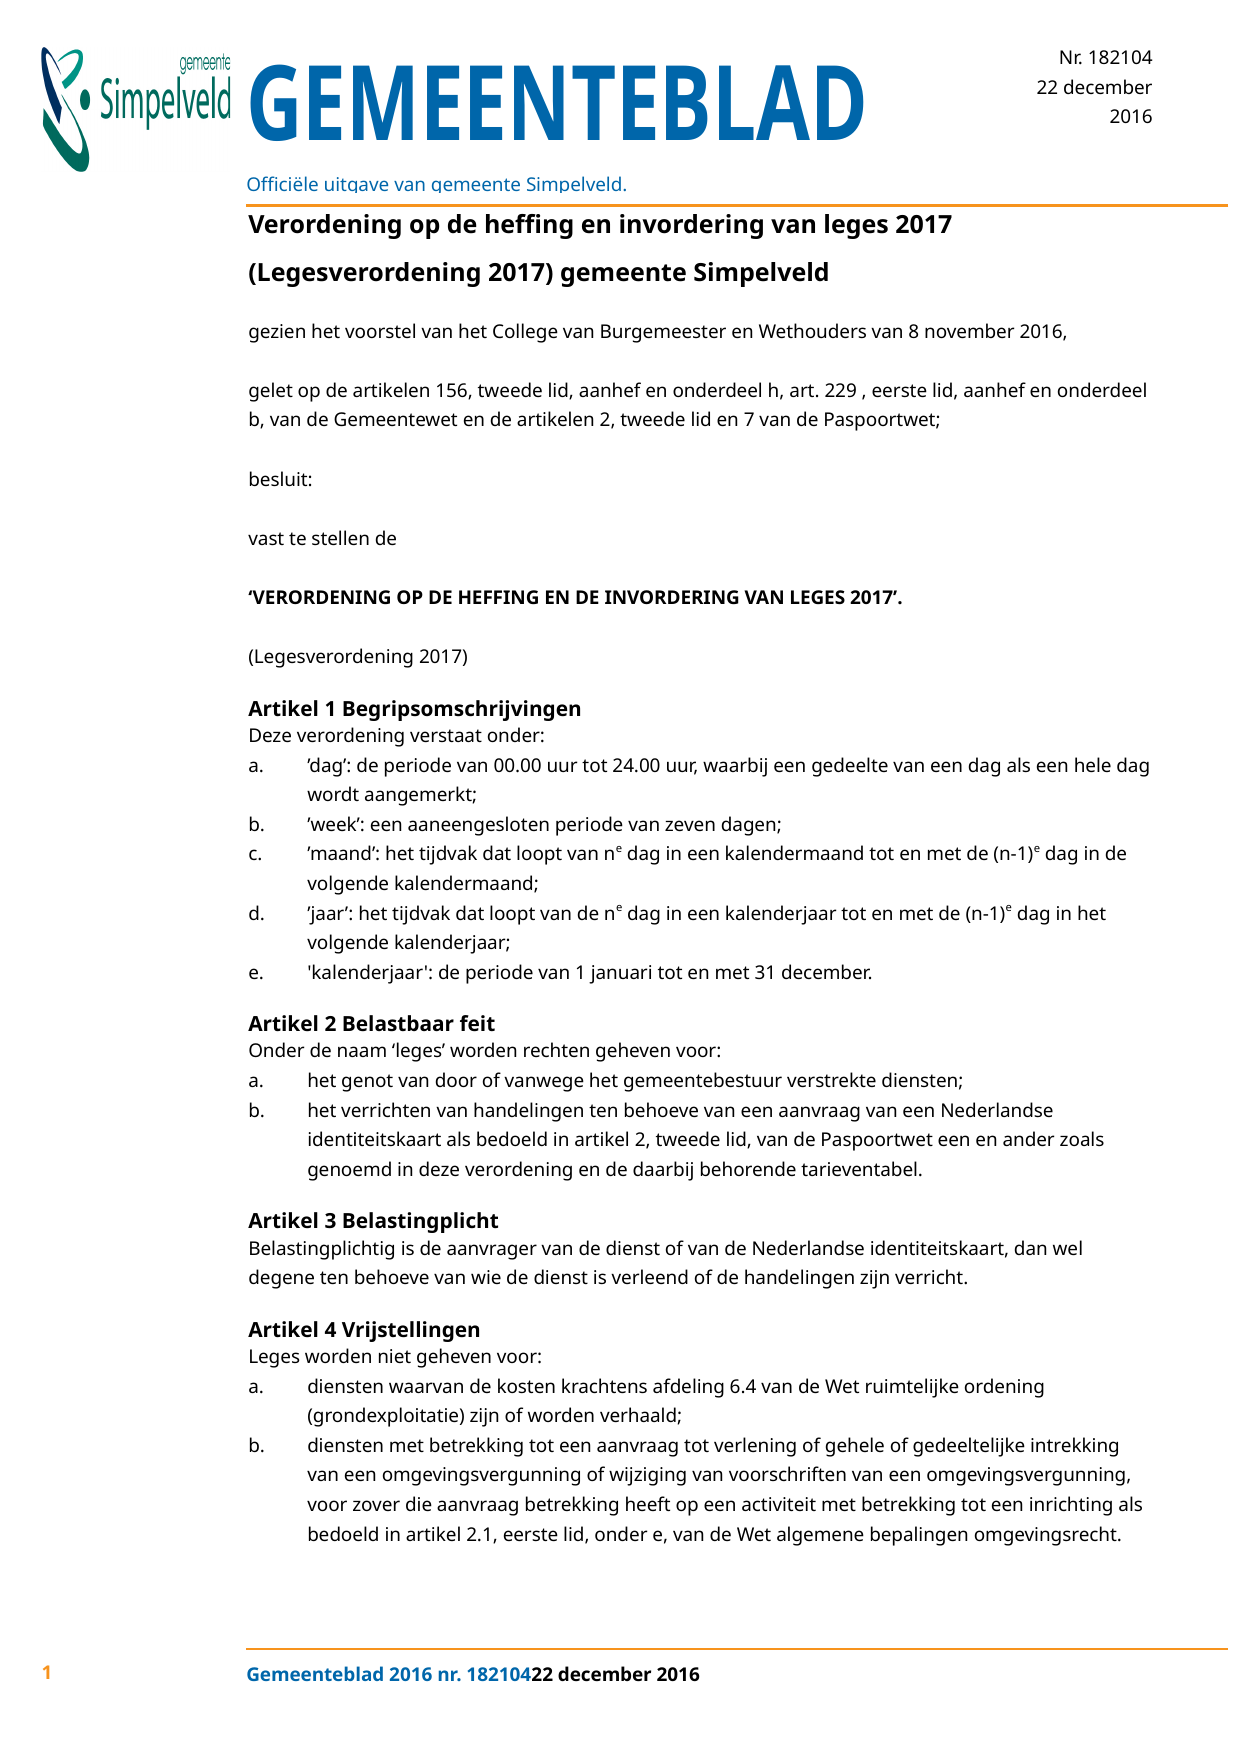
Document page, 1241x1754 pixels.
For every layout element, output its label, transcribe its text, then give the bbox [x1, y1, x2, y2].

list ’maand’: het tijdvak dat loopt van ne dag in een kalendermaand tot en met de (n-1)e dag in de volgende kalendermaand; [248, 841, 1152, 896]
text Artikel 3 Belastingplicht [248, 1206, 1152, 1235]
text (Legesverordening 2017) [248, 643, 1152, 669]
text gelet op de artikelen 156, tweede lid, aanhef en onderdeel h, art. 229 , eerste lid, aanhef en onderdeel b, van de Gemeentewet en de artikelen 2, tweede lid en 7 van de Paspoortwet; [248, 377, 1152, 432]
text Verordening op de heffing en invordering van leges 2017 (Legesverordening 2017) gemeente Simpelveld [248, 207, 1152, 288]
picture [41, 47, 231, 172]
list 'kalenderjaar': de periode van 1 januari tot en met 31 december. [248, 959, 1152, 984]
text Artikel 1 Begripsomschrijvingen [248, 694, 1152, 722]
text vast te stellen de [248, 525, 1152, 551]
text Artikel 4 Vrijstellingen [248, 1315, 1152, 1343]
text ‘VERORDENING OP DE HEFFING EN DE INVORDERING VAN LEGES 2017’. [248, 584, 1152, 610]
list ’week’: een aaneengesloten periode van zeven dagen; [248, 811, 1152, 837]
text Deze verordening verstaat onder: [248, 722, 1152, 748]
list ’dag’: de periode van 00.00 uur tot 24.00 uur, waarbij een gedeelte van een dag als een hele dag wordt aangemerkt; [248, 752, 1152, 807]
list het genot van door of vanwege het gemeentebestuur verstrekte diensten; [248, 1067, 1152, 1093]
text besluit: [248, 466, 1152, 492]
list diensten waarvan de kosten krachtens afdeling 6.4 van de Wet ruimtelijke ordening (grondexploitatie) zijn of worden verhaald; [248, 1373, 1152, 1428]
text gezien het voorstel van het College van Burgemeester en Wethouders van 8 november 2016, [248, 318, 1152, 344]
text Leges worden niet geheven voor: [248, 1343, 1152, 1369]
list het verrichten van handelingen ten behoeve van een aanvraag van een Nederlandse identiteitskaart als bedoeld in artikel 2, tweede lid, van de Paspoortwet een en ander zoals genoemd in deze verordening en de daarbij behorende tarieventabel. [248, 1097, 1152, 1182]
text Belastingplichtig is de aanvrager van de dienst of van de Nederlandse identiteitskaart, dan wel degene ten behoeve van wie de dienst is verleend of de handelingen zijn verricht. [248, 1235, 1152, 1290]
text Onder de naam ‘leges’ worden rechten geheven voor: [248, 1038, 1152, 1063]
list ’jaar’: het tijdvak dat loopt van de ne dag in een kalenderjaar tot en met de (n-1)e dag in het volgende kalenderjaar; [248, 900, 1152, 955]
text Artikel 2 Belastbaar feit [248, 1009, 1152, 1038]
list diensten met betrekking tot een aanvraag tot verlening of gehele of gedeeltelijke intrekking van een omgevingsvergunning of wijziging van voorschriften van een omgevingsvergunning, voor zover die aanvraag betrekking heeft op een activiteit met betrekking tot een inrichting als bedoeld in artikel 2.1, eerste lid, onder e, van de Wet algemene bepalingen omgevingsrecht. [248, 1432, 1152, 1547]
